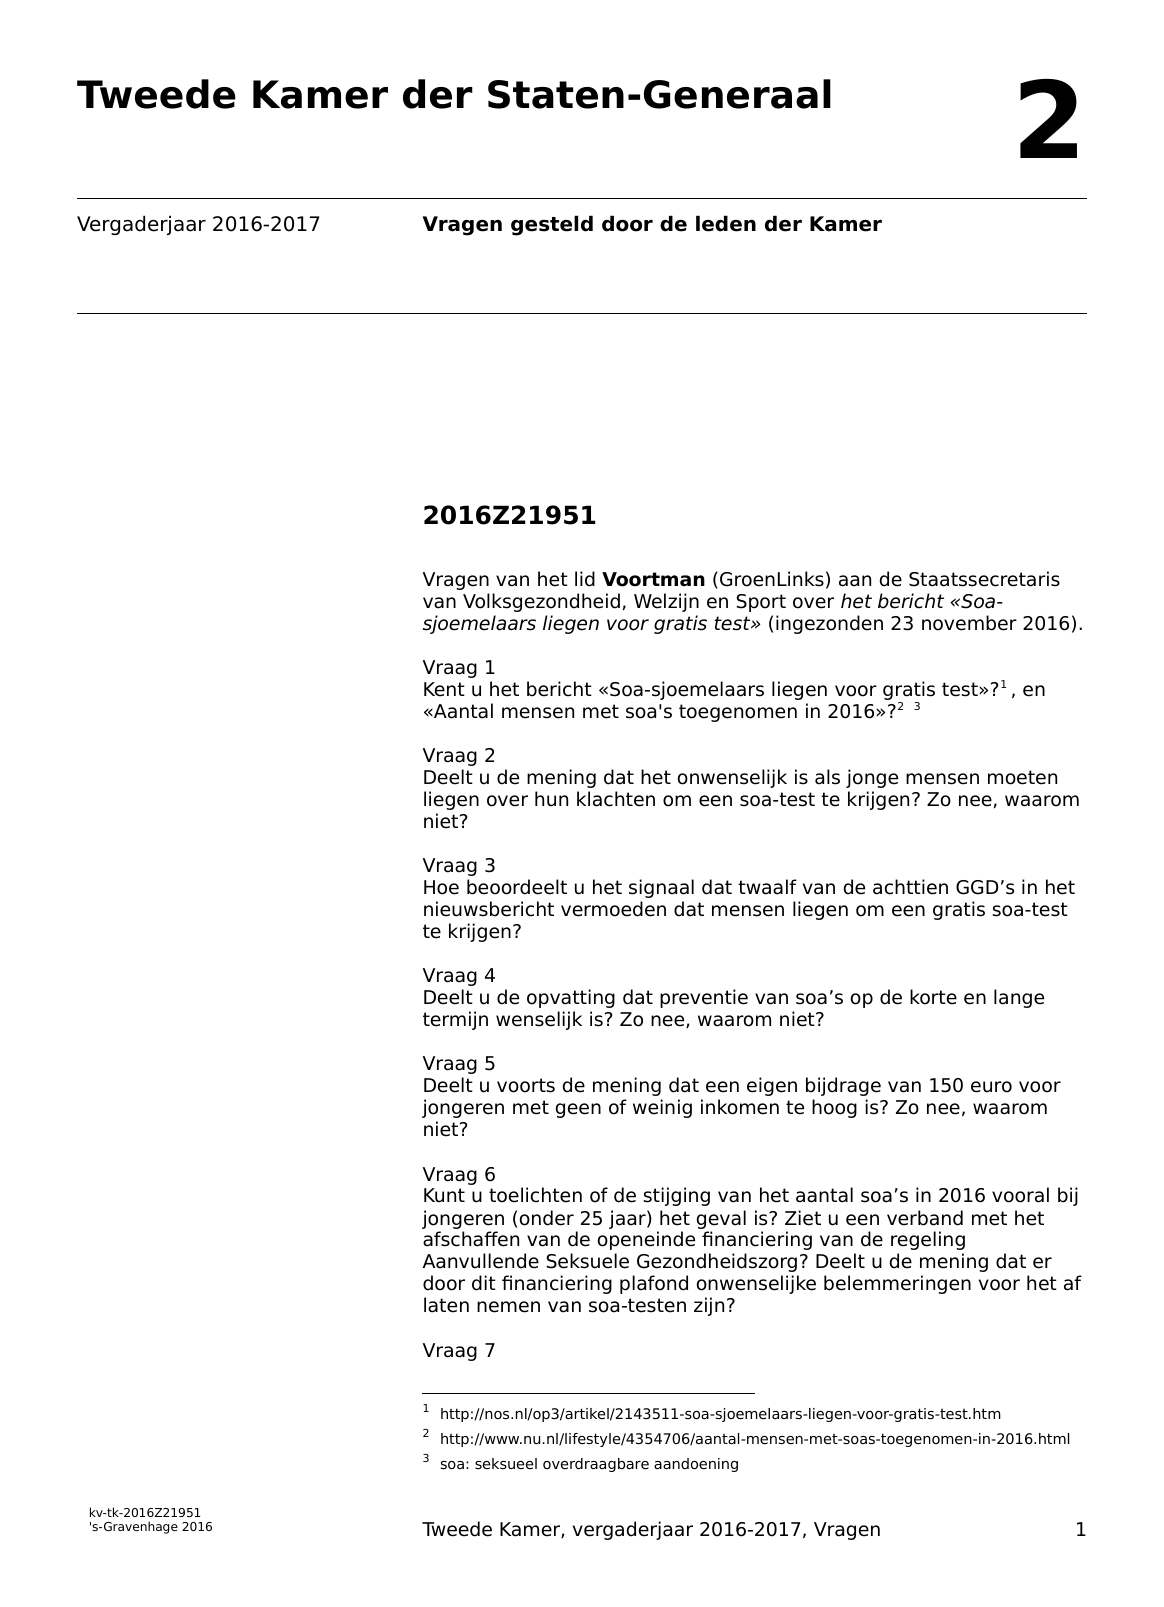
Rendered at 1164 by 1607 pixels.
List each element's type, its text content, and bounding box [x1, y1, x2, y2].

text kv-tk-2016Z21951 [88, 1506, 323, 1520]
table_cell Vragen gesteld door de leden der Kamer [422, 199, 1087, 313]
text Kent u het bericht «Soa-sjoemelaars liegen voor gratis test»?, en «Aantal mensen met soa's toegenomen in 2016»? [422, 679, 1087, 723]
text Hoe beoordeelt u het signaal dat twaalf van de achttien GGD’s in het nieuwsbericht vermoeden dat mensen liegen om een gratis soa-test te krijgen? [422, 877, 1087, 943]
text http://www.nu.nl/lifestyle/4354706/aantal-mensen-met-soas-toegenomen-in-2016.html [422, 1427, 1087, 1449]
text Kunt u toelichten of de stijging van het aantal soa’s in 2016 vooral bij jongeren (onder 25 jaar) het geval is? Ziet u een verband met het afschaffen van de openeinde financiering van de regeling Aanvullende Seksuele Gezondheidszorg? Deelt u de mening dat er door dit financiering plafond onwenselijke belemmeringen voor het af laten nemen van soa-testen zijn? [422, 1185, 1087, 1317]
text 's-Gravenhage 2016 [88, 1520, 323, 1534]
text Vraag 2 [422, 745, 1087, 767]
text Deelt u de mening dat het onwenselijk is als jonge mensen moeten liegen over hun klachten om een soa-test te krijgen? Zo nee, waarom niet? [422, 767, 1087, 833]
text 2016Z21951 [422, 501, 1087, 531]
text Vraag 1 [422, 657, 1087, 679]
text Vraag 5 [422, 1053, 1087, 1075]
text Vraag 3 [422, 855, 1087, 877]
table_cell Vergaderjaar 2016-2017 [77, 199, 422, 313]
table_header 2 [886, 59, 1087, 198]
text Vraag 7 [422, 1339, 1087, 1361]
text soa: seksueel overdraagbare aandoening [422, 1452, 1087, 1474]
table_header Tweede Kamer der Staten-Generaal [77, 59, 886, 198]
text Deelt u voorts de mening dat een eigen bijdrage van 150 euro voor jongeren met geen of weinig inkomen te hoog is? Zo nee, waarom niet? [422, 1075, 1087, 1141]
text Vraag 6 [422, 1163, 1087, 1185]
text Vragen van het lid Voortman (GroenLinks) aan de Staatssecretaris van Volksgezondheid, Welzijn en Sport over het bericht «Soa-sjoemelaars liegen voor gratis test» (ingezonden 23 november 2016). [422, 569, 1087, 635]
text Deelt u de opvatting dat preventie van soa’s op de korte en lange termijn wenselijk is? Zo nee, waarom niet? [422, 987, 1087, 1031]
text Vraag 4 [422, 965, 1087, 987]
text http://nos.nl/op3/artikel/2143511-soa-sjoemelaars-liegen-voor-gratis-test.htm [422, 1402, 1087, 1424]
